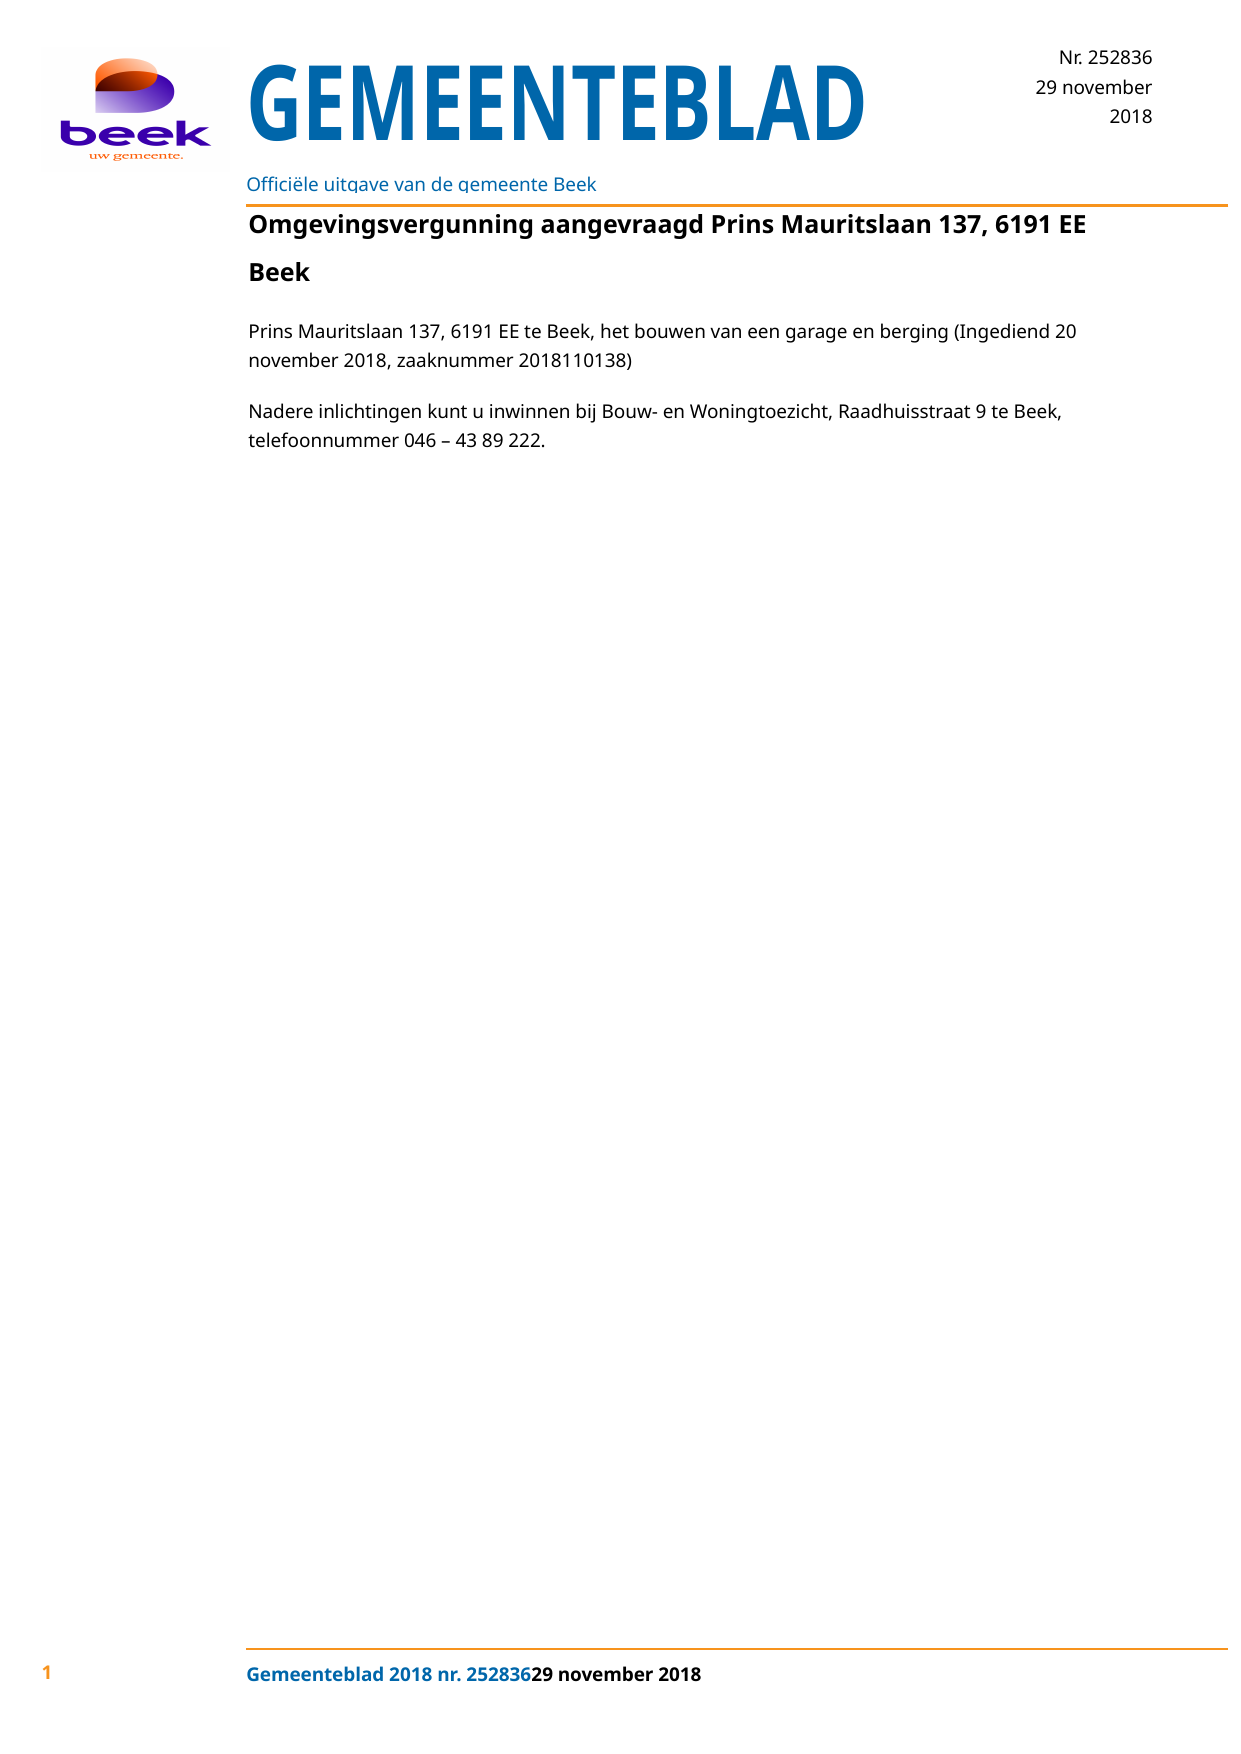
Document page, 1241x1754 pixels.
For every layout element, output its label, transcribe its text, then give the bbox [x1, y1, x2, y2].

picture [41, 47, 231, 172]
text Prins Mauritslaan 137, 6191 EE te Beek, het bouwen van een garage en berging (Ingediend 20 november 2018, zaaknummer 2018110138) [248, 318, 1152, 373]
text Nadere inlichtingen kunt u inwinnen bij Bouw- en Woningtoezicht, Raadhuisstraat 9 te Beek, telefoonnummer 046 – 43 89 222. [248, 398, 1152, 453]
text Omgevingsvergunning aangevraagd Prins Mauritslaan 137, 6191 EE Beek [248, 207, 1152, 288]
